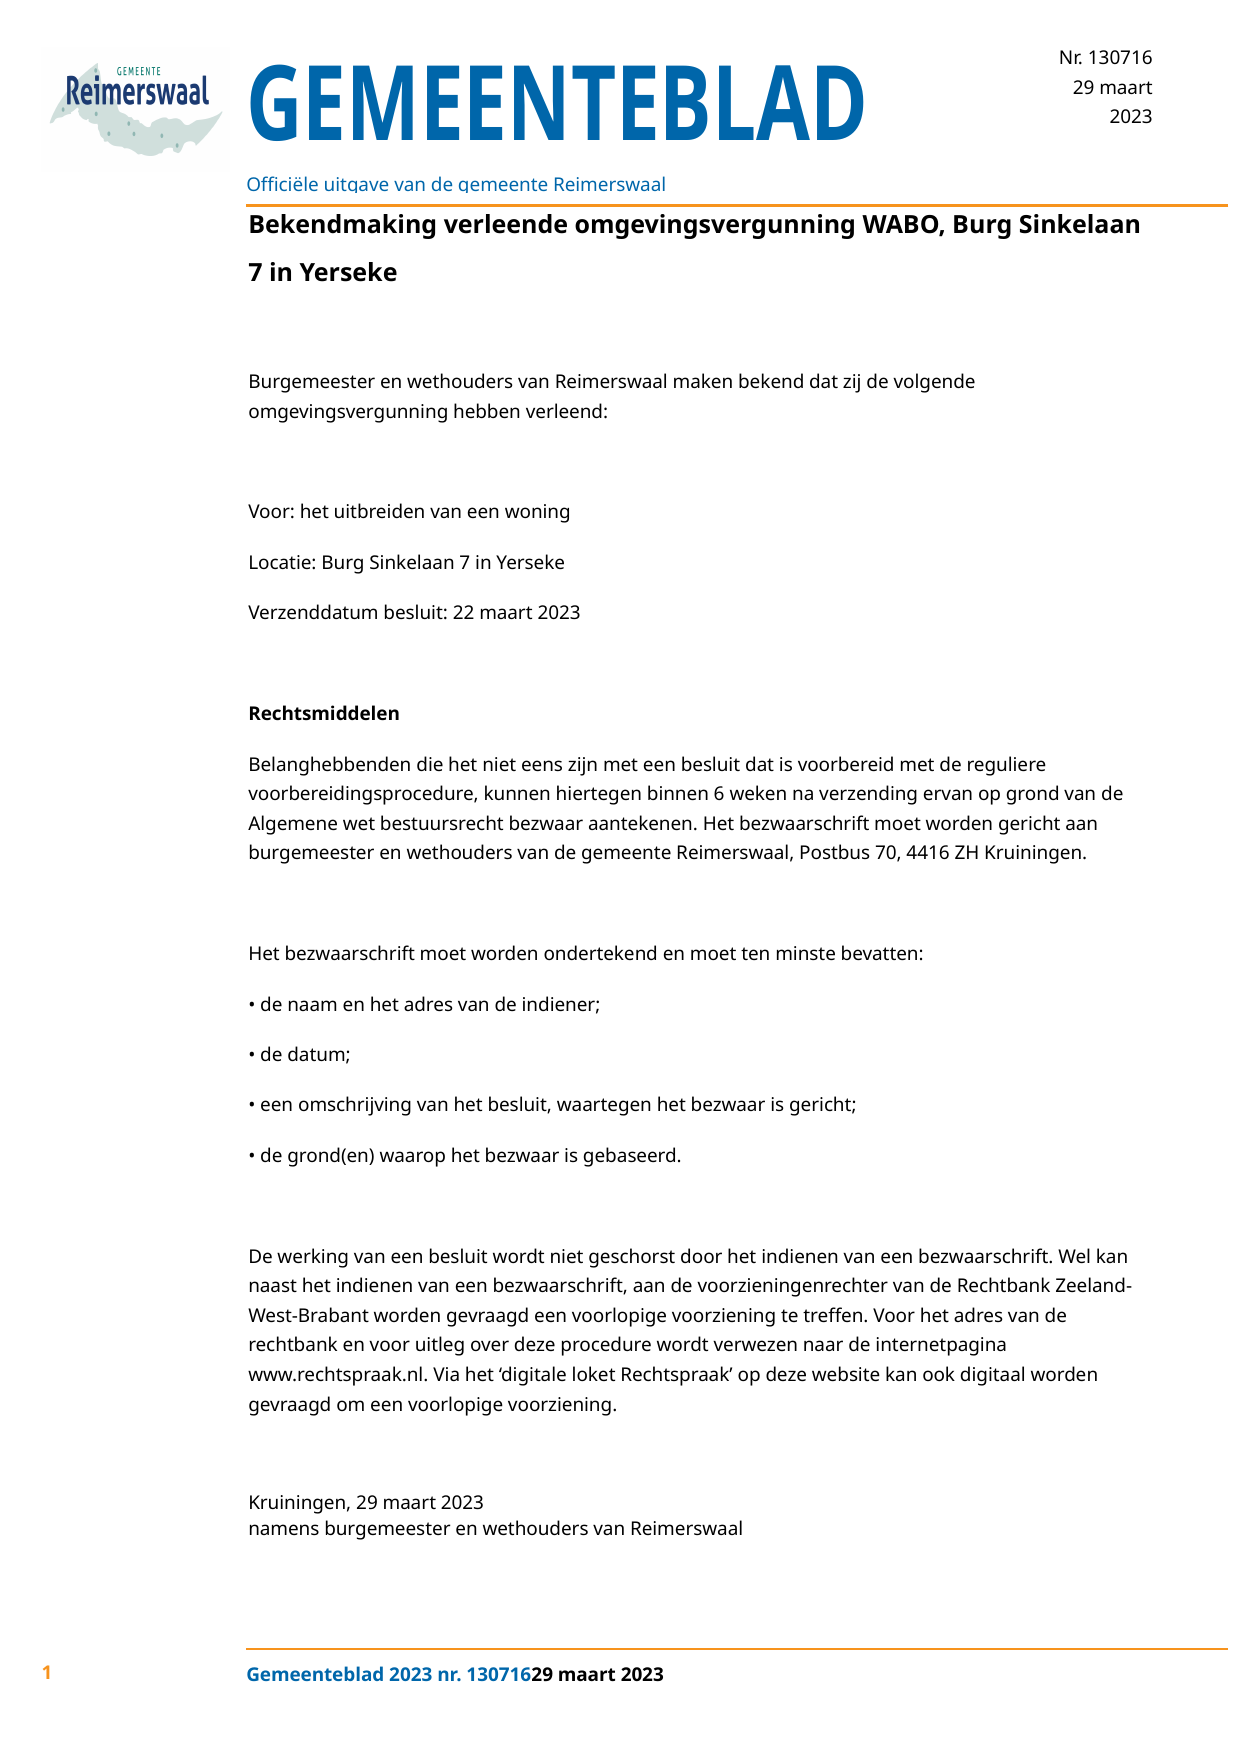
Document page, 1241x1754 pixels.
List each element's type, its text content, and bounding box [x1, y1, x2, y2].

text Verzenddatum besluit: 22 maart 2023 [248, 599, 1152, 625]
text Voor: het uitbreiden van een woning [248, 499, 1152, 524]
text Rechtsmiddelen [248, 700, 1152, 726]
text • de grond(en) waarop het bezwaar is gebaseerd. [248, 1142, 1152, 1168]
text Het bezwaarschrift moet worden ondertekend en moet ten minste bevatten: [248, 940, 1152, 966]
text • de naam en het adres van de indiener; [248, 991, 1152, 1017]
text • een omschrijving van het besluit, waartegen het bezwaar is gericht; [248, 1092, 1152, 1117]
text Bekendmaking verleende omgevingsvergunning WABO, Burg Sinkelaan 7 in Yerseke [248, 207, 1152, 288]
text Locatie: Burg Sinkelaan 7 in Yerseke [248, 549, 1152, 575]
picture [41, 47, 231, 172]
text namens burgemeester en wethouders van Reimerswaal [248, 1515, 1152, 1541]
text Kruiningen, 29 maart 2023 [248, 1489, 1152, 1515]
text • de datum; [248, 1041, 1152, 1067]
text Belanghebbenden die het niet eens zijn met een besluit dat is voorbereid met de reguliere voorbereidingsprocedure, kunnen hiertegen binnen 6 weken na verzending ervan op grond van de Algemene wet bestuursrecht bezwaar aantekenen. Het bezwaarschrift moet worden gericht aan burgemeester en wethouders van de gemeente Reimerswaal, Postbus 70, 4416 ZH Kruiningen. [248, 751, 1152, 865]
text Burgemeester en wethouders van Reimerswaal maken bekend dat zij de volgende omgevingsvergunning hebben verleend: [248, 368, 1152, 424]
text De werking van een besluit wordt niet geschorst door het indienen van een bezwaarschrift. Wel kan naast het indienen van een bezwaarschrift, aan de voorzieningenrechter van de Rechtbank Zeeland-West-Brabant worden gevraagd een voorlopige voorziening te treffen. Voor het adres van de rechtbank en voor uitleg over deze procedure wordt verwezen naar de internetpagina www.rechtspraak.nl. Via het ‘digitale loket Rechtspraak’ op deze website kan ook digitaal worden gevraagd om een voorlopige voorziening. [248, 1243, 1152, 1417]
